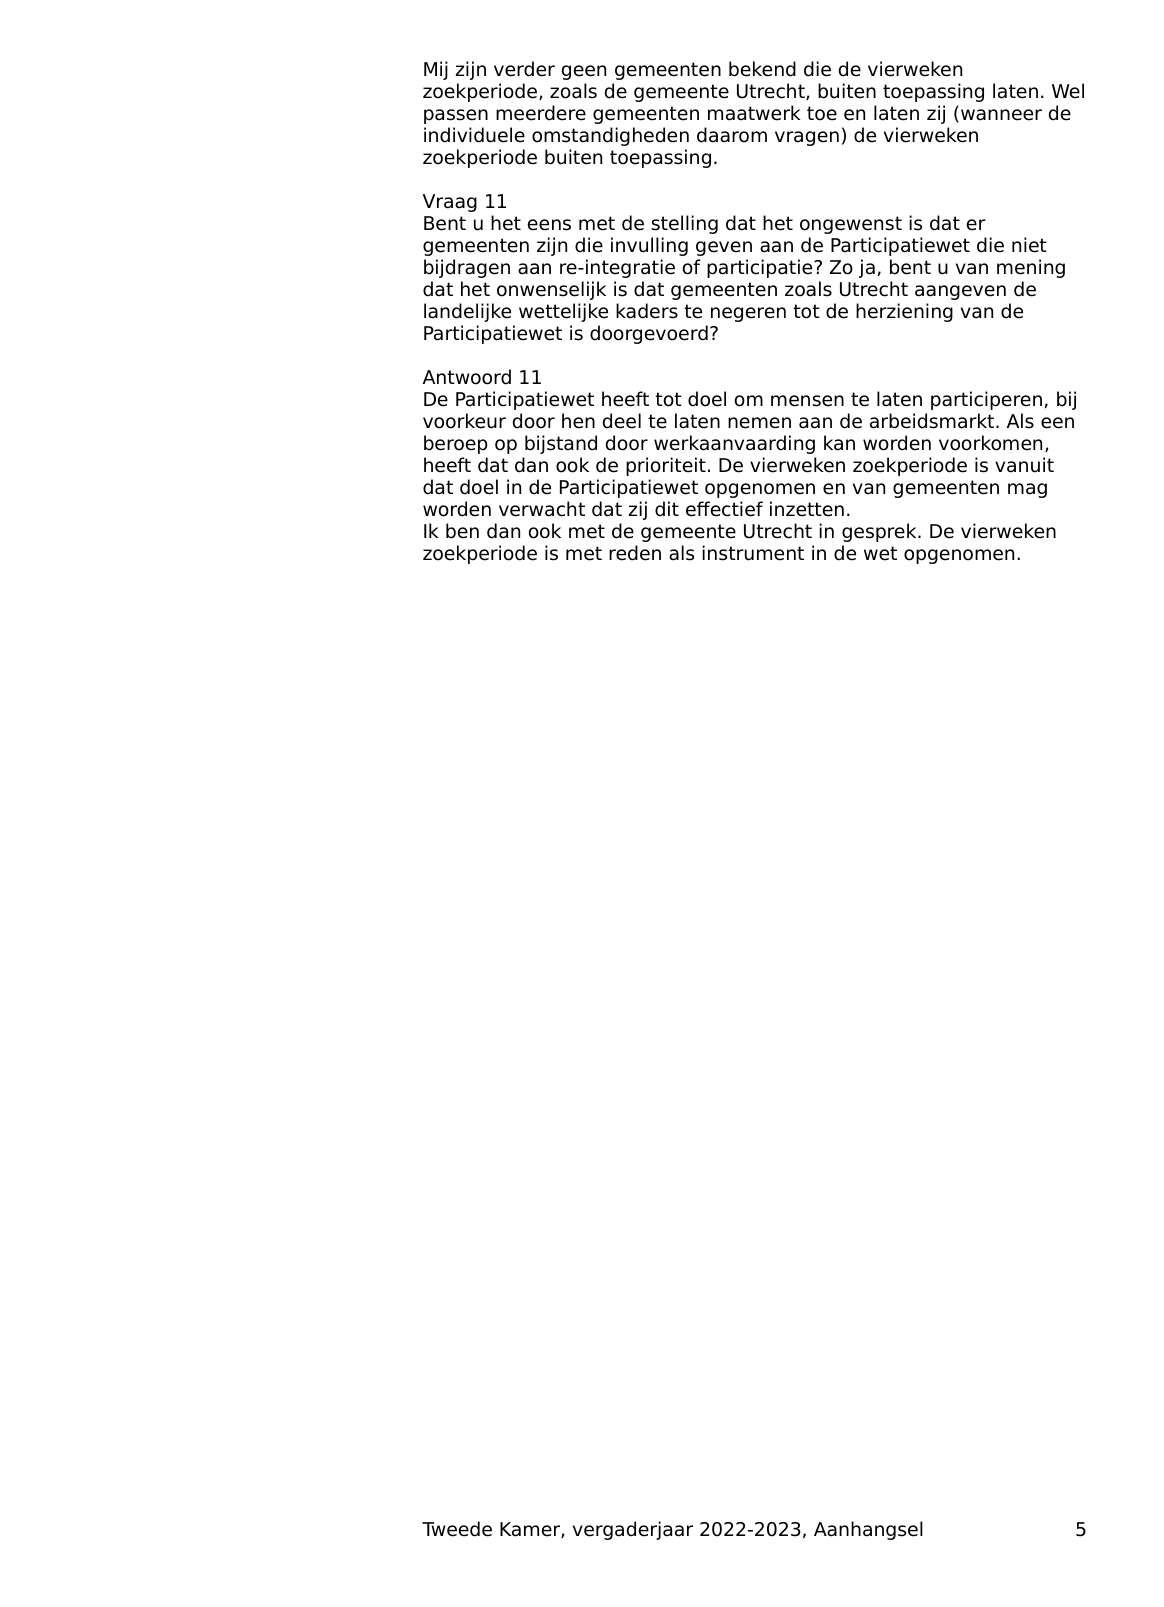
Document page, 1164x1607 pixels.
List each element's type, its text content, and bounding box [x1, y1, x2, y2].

text De Participatiewet heeft tot doel om mensen te laten participeren, bij voorkeur door hen deel te laten nemen aan de arbeidsmarkt. Als een beroep op bijstand door werkaanvaarding kan worden voorkomen, heeft dat dan ook de prioriteit. De vierweken zoekperiode is vanuit dat doel in de Participatiewet opgenomen en van gemeenten mag worden verwacht dat zij dit effectief inzetten. [422, 389, 1087, 521]
text Mij zijn verder geen gemeenten bekend die de vierweken zoekperiode, zoals de gemeente Utrecht, buiten toepassing laten. Wel passen meerdere gemeenten maatwerk toe en laten zij (wanneer de individuele omstandigheden daarom vragen) de vierweken zoekperiode buiten toepassing. [422, 59, 1087, 169]
text Bent u het eens met de stelling dat het ongewenst is dat er gemeenten zijn die invulling geven aan de Participatiewet die niet bijdragen aan re-integratie of participatie? Zo ja, bent u van mening dat het onwenselijk is dat gemeenten zoals Utrecht aangeven de landelijke wettelijke kaders te negeren tot de herziening van de Participatiewet is doorgevoerd? [422, 213, 1087, 345]
text Antwoord 11 [422, 367, 1087, 389]
text Ik ben dan ook met de gemeente Utrecht in gesprek. De vierweken zoekperiode is met reden als instrument in de wet opgenomen. [422, 521, 1087, 565]
text Vraag 11 [422, 191, 1087, 213]
